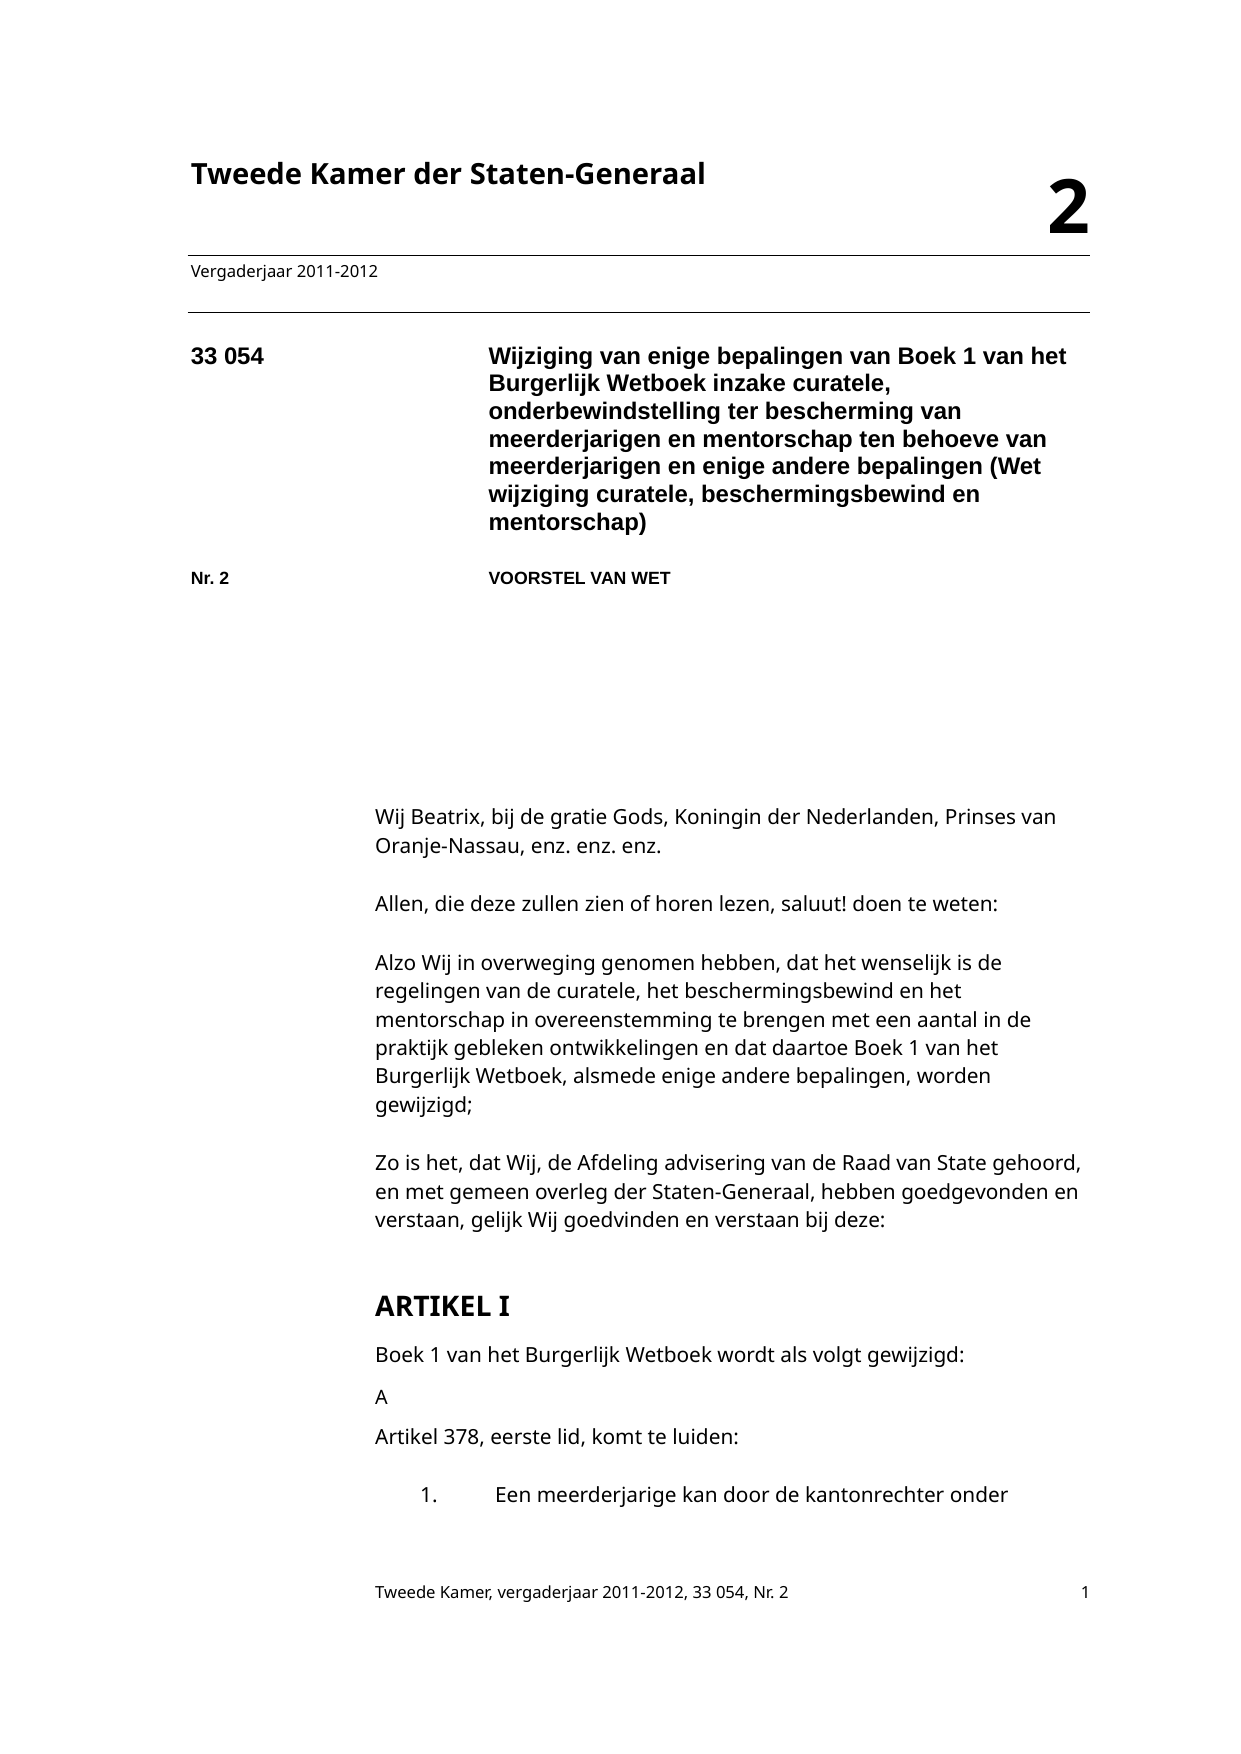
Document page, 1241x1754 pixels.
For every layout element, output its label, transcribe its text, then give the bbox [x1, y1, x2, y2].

table_cell [188, 313, 485, 339]
text Zo is het, dat Wij, de Afdeling advisering van de Raad van State gehoord, en met gemeen overleg der Staten-Generaal, hebben goedgevonden en verstaan, gelijk Wij goedvinden en verstaan bij deze: [375, 1148, 1090, 1234]
text Artikel 378, eerste lid, komt te luiden: [375, 1422, 1090, 1451]
table_cell Vergaderjaar 2011-2012 [188, 256, 485, 312]
table_cell Wijziging van enige bepalingen van Boek 1 van het Burgerlijk Wetboek inzake curatele, onderbewindstelling ter bescherming van meerderjarigen en mentorschap ten behoeve van meerderjarigen en enige andere bepalingen (Wet wijziging curatele, beschermingsbewind en mentorschap) [485, 339, 1090, 565]
table_cell Nr. 2 [188, 565, 485, 684]
list Een meerderjarige kan door de kantonrechter onder [420, 1481, 1090, 1509]
table_cell [485, 313, 1090, 339]
table_cell 33 054 [188, 339, 485, 565]
text Wij Beatrix, bij de gratie Gods, Koningin der Nederlanden, Prinses van Oranje-Nassau, enz. enz. enz. [375, 802, 1090, 859]
table_header 2 [910, 150, 1090, 255]
text Boek 1 van het Burgerlijk Wetboek wordt als volgt gewijzigd: [375, 1340, 1090, 1368]
text A [375, 1383, 1090, 1410]
table_cell VOORSTEL VAN WET [485, 565, 1090, 684]
table_header Tweede Kamer der Staten-Generaal [188, 150, 909, 255]
subtitle ARTIKEL I [375, 1286, 1090, 1325]
text Alzo Wij in overweging genomen hebben, dat het wenselijk is de regelingen van de curatele, het beschermingsbewind en het mentorschap in overeenstemming te brengen met een aantal in de praktijk gebleken ontwikkelingen en dat daartoe Boek 1 van het Burgerlijk Wetboek, alsmede enige andere bepalingen, worden gewijzigd; [375, 948, 1090, 1118]
table_cell [485, 256, 1090, 312]
text Allen, die deze zullen zien of horen lezen, saluut! doen te weten: [375, 889, 1090, 918]
